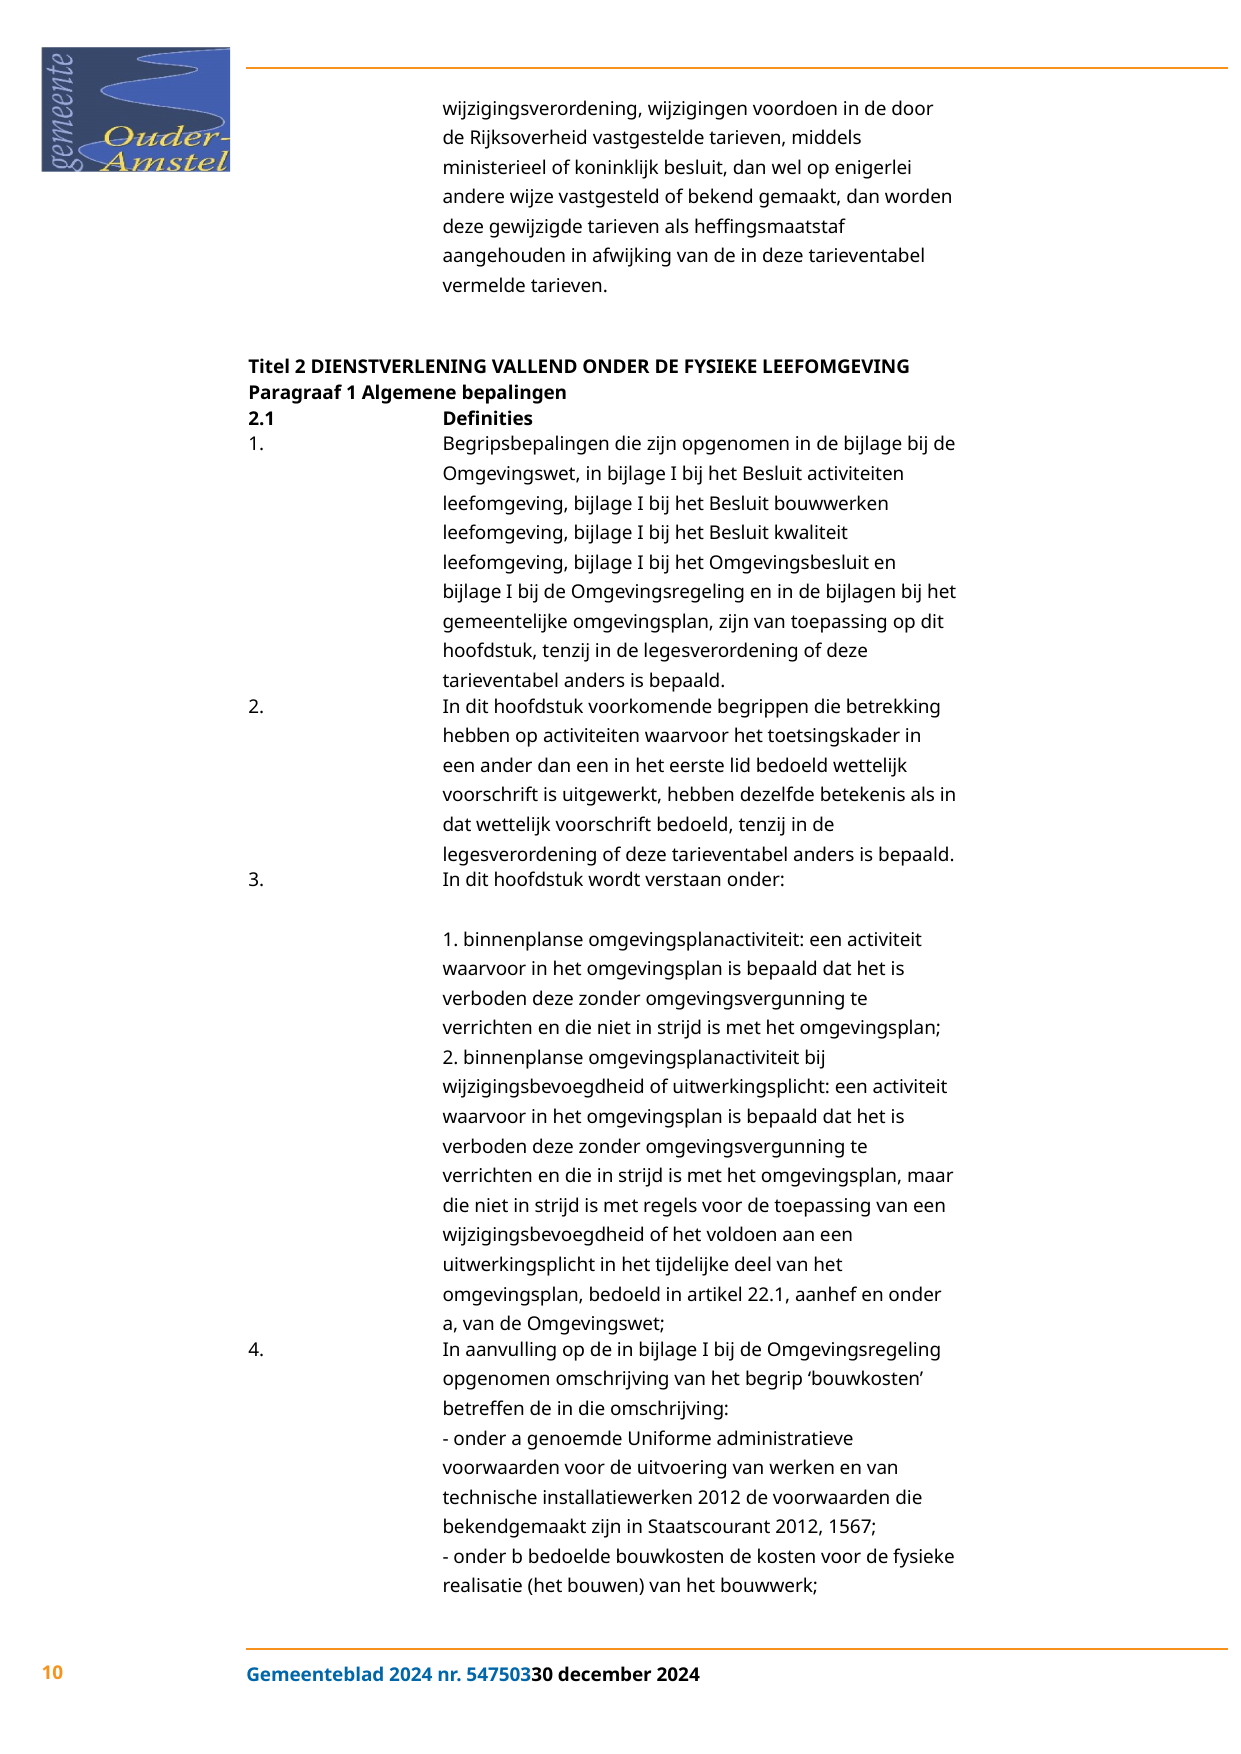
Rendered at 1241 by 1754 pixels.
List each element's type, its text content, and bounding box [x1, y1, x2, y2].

table_cell [958, 298, 1152, 353]
table_cell [958, 405, 1152, 431]
table_cell In dit hoofdstuk wordt verstaan onder: 1. binnenplanse omgevingsplanactiviteit: een activiteit waarvoor in het omgevingsplan is bepaald dat het is verboden deze zonder omgevingsvergunning te verrichten en die niet in strijd is met het omgevingsplan; 2. binnenplanse omgevingsplanactiviteit bij wijzigingsbevoegdheid of uitwerkingsplicht: een activiteit waarvoor in het omgevingsplan is bepaald dat het is verboden deze zonder omgevingsvergunning te verrichten en die in strijd is met het omgevingsplan, maar die niet in strijd is met regels voor de toepassing van een wijzigingsbevoegdheid of het voldoen aan een uitwerkingsplicht in het tijdelijke deel van het omgevingsplan, bedoeld in artikel 22.1, aanhef en onder a, van de Omgevingswet; [442, 867, 957, 1336]
table_cell [958, 431, 1152, 693]
table_cell 2. [248, 693, 442, 867]
table_cell Begripsbepalingen die zijn opgenomen in de bijlage bij de Omgevingswet, in bijlage I bij het Besluit activiteiten leefomgeving, bijlage I bij het Besluit bouwwerken leefomgeving, bijlage I bij het Besluit kwaliteit leefomgeving, bijlage I bij het Omgevingsbesluit en bijlage I bij de Omgevingsregeling en in de bijlagen bij het gemeentelijke omgevingsplan, zijn van toepassing op dit hoofdstuk, tenzij in de legesverordening of deze tarieventabel anders is bepaald. [442, 431, 957, 693]
picture [41, 47, 231, 172]
table_cell 3. [248, 867, 442, 1336]
table_cell [248, 298, 442, 353]
table_cell Titel 2 DIENSTVERLENING VALLEND ONDER DE FYSIEKE LEEFOMGEVING [248, 353, 957, 379]
table_cell 4. [248, 1336, 442, 1598]
table_cell [958, 693, 1152, 867]
table_cell [248, 95, 442, 298]
table_cell Paragraaf 1 Algemene bepalingen [248, 379, 957, 405]
table_cell [958, 353, 1152, 379]
table_cell [958, 1336, 1152, 1598]
table_cell Definities [442, 405, 957, 431]
table_cell In aanvulling op de in bijlage I bij de Omgevingsregeling opgenomen omschrijving van het begrip ‘bouwkosten’ betreffen de in die omschrijving: - onder a genoemde Uniforme administratieve voorwaarden voor de uitvoering van werken en van technische installatiewerken 2012 de voorwaarden die bekendgemaakt zijn in Staatscourant 2012, 1567; - onder b bedoelde bouwkosten de kosten voor de fysieke realisatie (het bouwen) van het bouwwerk; [442, 1336, 957, 1598]
table_cell [958, 95, 1152, 298]
table_cell [442, 298, 957, 353]
table_cell 1. [248, 431, 442, 693]
table_cell [958, 867, 1152, 1336]
table_cell wijzigingsverordening, wijzigingen voordoen in de door de Rijksoverheid vastgestelde tarieven, middels ministerieel of koninklijk besluit, dan wel op enigerlei andere wijze vastgesteld of bekend gemaakt, dan worden deze gewijzigde tarieven als heffingsmaatstaf aangehouden in afwijking van de in deze tarieventabel vermelde tarieven. [442, 95, 957, 298]
table_cell [958, 379, 1152, 405]
table_cell 2.1 [248, 405, 442, 431]
table_cell In dit hoofdstuk voorkomende begrippen die betrekking hebben op activiteiten waarvoor het toetsingskader in een ander dan een in het eerste lid bedoeld wettelijk voorschrift is uitgewerkt, hebben dezelfde betekenis als in dat wettelijk voorschrift bedoeld, tenzij in de legesverordening of deze tarieventabel anders is bepaald. [442, 693, 957, 867]
